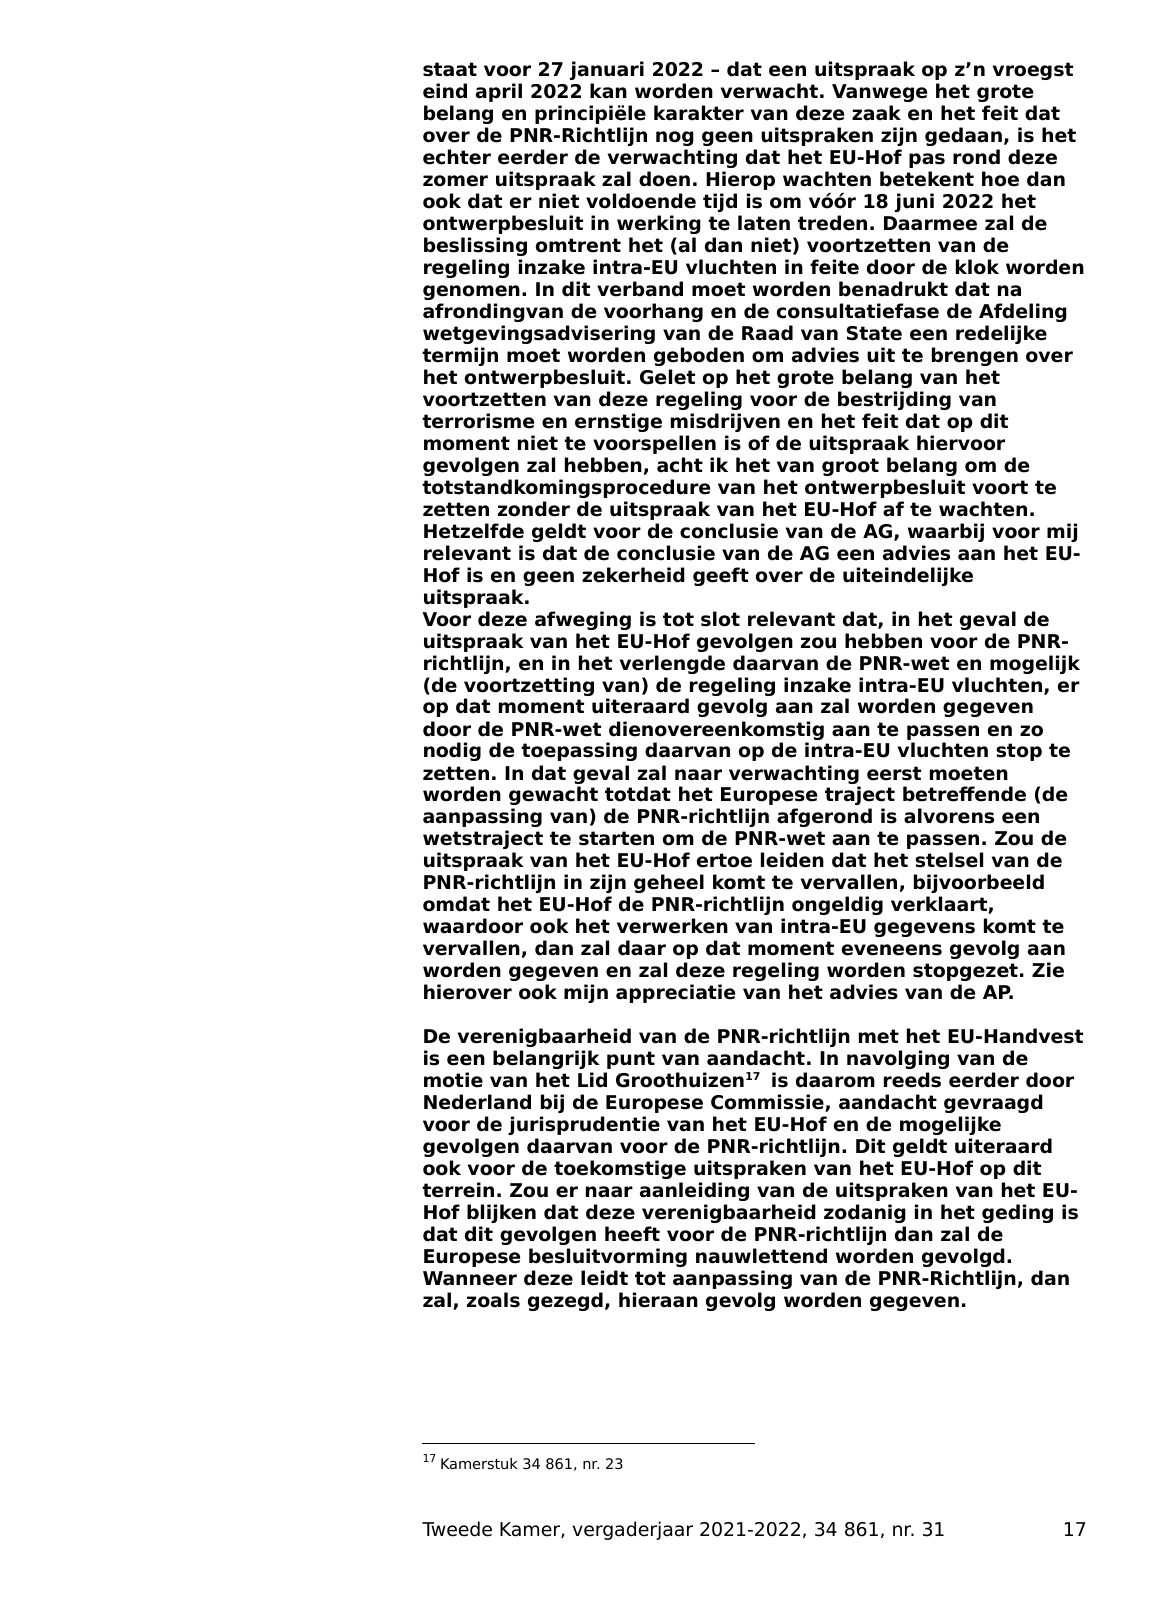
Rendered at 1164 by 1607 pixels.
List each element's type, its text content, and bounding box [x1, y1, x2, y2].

text staat voor 27 januari 2022 – dat een uitspraak op z’n vroegst eind april 2022 kan worden verwacht. Vanwege het grote belang en principiële karakter van deze zaak en het feit dat over de PNR-Richtlijn nog geen uitspraken zijn gedaan, is het echter eerder de verwachting dat het EU-Hof pas rond deze zomer uitspraak zal doen. Hierop wachten betekent hoe dan ook dat er niet voldoende tijd is om vóór 18 juni 2022 het ontwerpbesluit in werking te laten treden. Daarmee zal de beslissing omtrent het (al dan niet) voortzetten van de regeling inzake intra-EU vluchten in feite door de klok worden genomen. In dit verband moet worden benadrukt dat na afrondingvan de voorhang en de consultatiefase de Afdeling wetgevingsadvisering van de Raad van State een redelijke termijn moet worden geboden om advies uit te brengen over het ontwerpbesluit. Gelet op het grote belang van het voortzetten van deze regeling voor de bestrijding van terrorisme en ernstige misdrijven en het feit dat op dit moment niet te voorspellen is of de uitspraak hiervoor gevolgen zal hebben, acht ik het van groot belang om de totstandkomingsprocedure van het ontwerpbesluit voort te zetten zonder de uitspraak van het EU-Hof af te wachten. Hetzelfde geldt voor de conclusie van de AG, waarbij voor mij relevant is dat de conclusie van de AG een advies aan het EU-Hof is en geen zekerheid geeft over de uiteindelijke uitspraak. [422, 59, 1087, 608]
text Voor deze afweging is tot slot relevant dat, in het geval de uitspraak van het EU-Hof gevolgen zou hebben voor de PNR-richtlijn, en in het verlengde daarvan de PNR-wet en mogelijk (de voortzetting van) de regeling inzake intra-EU vluchten, er op dat moment uiteraard gevolg aan zal worden gegeven door de PNR-wet dienovereenkomstig aan te passen en zo nodig de toepassing daarvan op de intra-EU vluchten stop te zetten. In dat geval zal naar verwachting eerst moeten worden gewacht totdat het Europese traject betreffende (de aanpassing van) de PNR-richtlijn afgerond is alvorens een wetstraject te starten om de PNR-wet aan te passen. Zou de uitspraak van het EU-Hof ertoe leiden dat het stelsel van de PNR-richtlijn in zijn geheel komt te vervallen, bijvoorbeeld omdat het EU-Hof de PNR-richtlijn ongeldig verklaart, waardoor ook het verwerken van intra-EU gegevens komt te vervallen, dan zal daar op dat moment eveneens gevolg aan worden gegeven en zal deze regeling worden stopgezet. Zie hierover ook mijn appreciatie van het advies van de AP. [422, 608, 1087, 1004]
text De verenigbaarheid van de PNR-richtlijn met het EU-Handvest is een belangrijk punt van aandacht. In navolging van de motie van het Lid Groothuizen is daarom reeds eerder door Nederland bij de Europese Commissie, aandacht gevraagd voor de jurisprudentie van het EU-Hof en de mogelijke gevolgen daarvan voor de PNR-richtlijn. Dit geldt uiteraard ook voor de toekomstige uitspraken van het EU-Hof op dit terrein. Zou er naar aanleiding van de uitspraken van het EU-Hof blijken dat deze verenigbaarheid zodanig in het geding is dat dit gevolgen heeft voor de PNR-richtlijn dan zal de Europese besluitvorming nauwlettend worden gevolgd. Wanneer deze leidt tot aanpassing van de PNR-Richtlijn, dan zal, zoals gezegd, hieraan gevolg worden gegeven. [422, 1026, 1087, 1312]
text Kamerstuk 34 861, nr. 23 [422, 1452, 1087, 1474]
